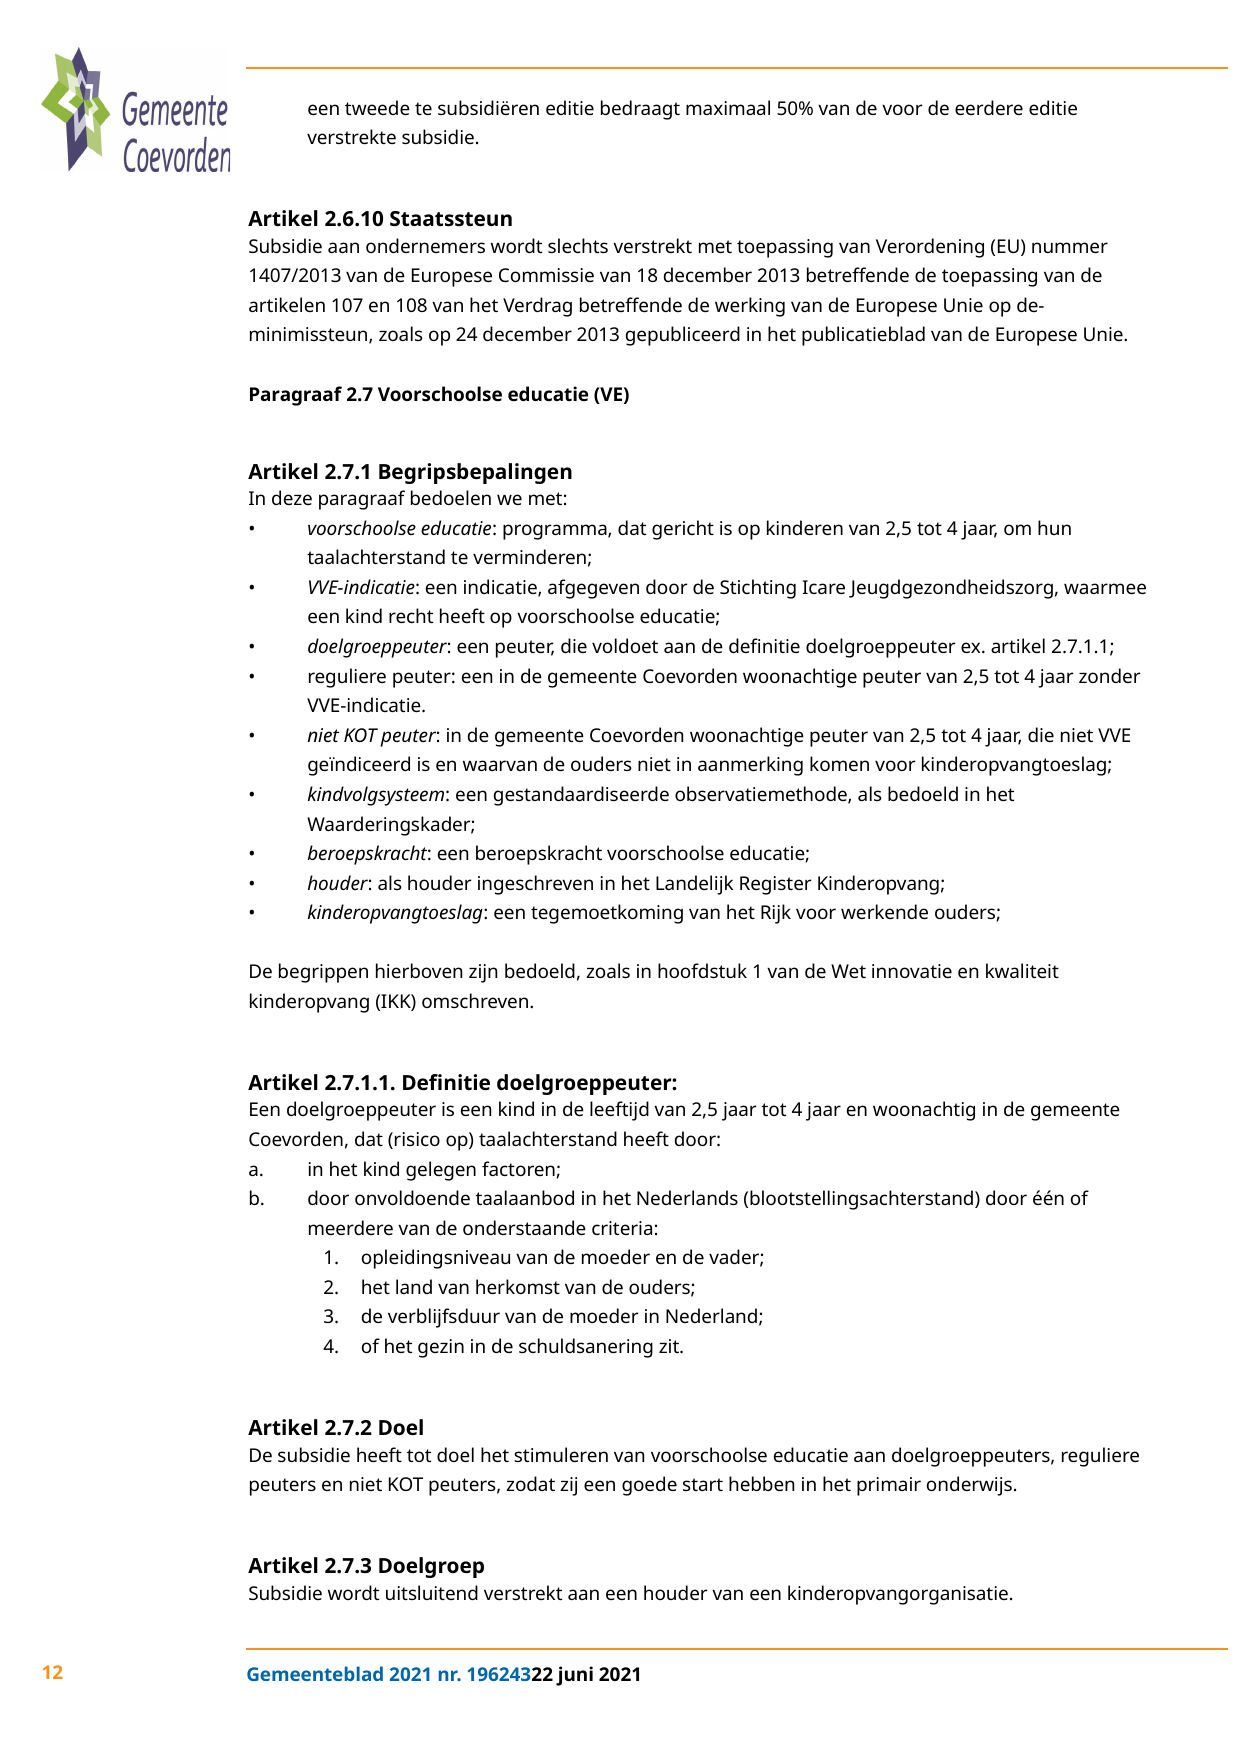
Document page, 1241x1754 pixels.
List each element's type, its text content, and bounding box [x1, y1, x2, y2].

text Subsidie wordt uitsluitend verstrekt aan een houder van een kinderopvangorganisatie. [248, 1580, 1152, 1606]
list door onvoldoende taalaanbod in het Nederlands (blootstellingsachterstand) door één of meerdere van de onderstaande criteria: [248, 1185, 1152, 1241]
list beroepskracht: een beroepskracht voorschoolse educatie; [248, 840, 1152, 866]
picture [41, 47, 231, 172]
list het land van herkomst van de ouders; [323, 1274, 1152, 1300]
list in het kind gelegen factoren; [248, 1156, 1152, 1182]
text Artikel 2.6.10 Staatssteun [248, 204, 1152, 233]
text Subsidie aan ondernemers wordt slechts verstrekt met toepassing van Verordening (EU) nummer 1407/2013 van de Europese Commissie van 18 december 2013 betreffende de toepassing van de artikelen 107 en 108 van het Verdrag betreffende de werking van de Europese Unie op de-minimissteun, zoals op 24 december 2013 gepubliceerd in het publicatieblad van de Europese Unie. [248, 233, 1152, 347]
text In deze paragraaf bedoelen we met: [248, 485, 1152, 511]
list kinderopvangtoeslag: een tegemoetkoming van het Rijk voor werkende ouders; [248, 899, 1152, 925]
list reguliere peuter: een in de gemeente Coevorden woonachtige peuter van 2,5 tot 4 jaar zonder VVE-indicatie. [248, 663, 1152, 718]
text De begrippen hierboven zijn bedoeld, zoals in hoofdstuk 1 van de Wet innovatie en kwaliteit kinderopvang (IKK) omschreven. [248, 959, 1152, 1014]
list VVE-indicatie: een indicatie, afgegeven door de Stichting Icare Jeugdgezondheidszorg, waarmee een kind recht heeft op voorschoolse educatie; [248, 574, 1152, 629]
list voorschoolse educatie: programma, dat gericht is op kinderen van 2,5 tot 4 jaar, om hun taalachterstand te verminderen; [248, 515, 1152, 570]
list opleidingsniveau van de moeder en de vader; [323, 1244, 1152, 1270]
list doelgroeppeuter: een peuter, die voldoet aan de definitie doelgroeppeuter ex. artikel 2.7.1.1; [248, 633, 1152, 659]
text Paragraaf 2.7 Voorschoolse educatie (VE) [248, 381, 1152, 406]
list of het gezin in de schuldsanering zit. [323, 1333, 1152, 1359]
text Artikel 2.7.3 Doelgroep [248, 1551, 1152, 1580]
list houder: als houder ingeschreven in het Landelijk Register Kinderopvang; [248, 870, 1152, 896]
list de verblijfsduur van de moeder in Nederland; [323, 1304, 1152, 1329]
list kindvolgsysteem: een gestandaardiseerde observatiemethode, als bedoeld in het Waarderingskader; [248, 781, 1152, 836]
text Artikel 2.7.2 Doel [248, 1413, 1152, 1442]
list een tweede te subsidiëren editie bedraagt maximaal 50% van de voor de eerdere editie verstrekte subsidie. [248, 95, 1152, 150]
text Artikel 2.7.1 Begripsbepalingen [248, 457, 1152, 485]
text De subsidie heeft tot doel het stimuleren van voorschoolse educatie aan doelgroeppeuters, reguliere peuters en niet KOT peuters, zodat zij een goede start hebben in het primair onderwijs. [248, 1442, 1152, 1497]
text Artikel 2.7.1.1. Definitie doelgroeppeuter: [248, 1068, 1152, 1097]
text Een doelgroeppeuter is een kind in de leeftijd van 2,5 jaar tot 4 jaar en woonachtig in de gemeente Coevorden, dat (risico op) taalachterstand heeft door: [248, 1097, 1152, 1152]
list niet KOT peuter: in de gemeente Coevorden woonachtige peuter van 2,5 tot 4 jaar, die niet VVE geïndiceerd is en waarvan de ouders niet in aanmerking komen voor kinderopvangtoeslag; [248, 722, 1152, 777]
